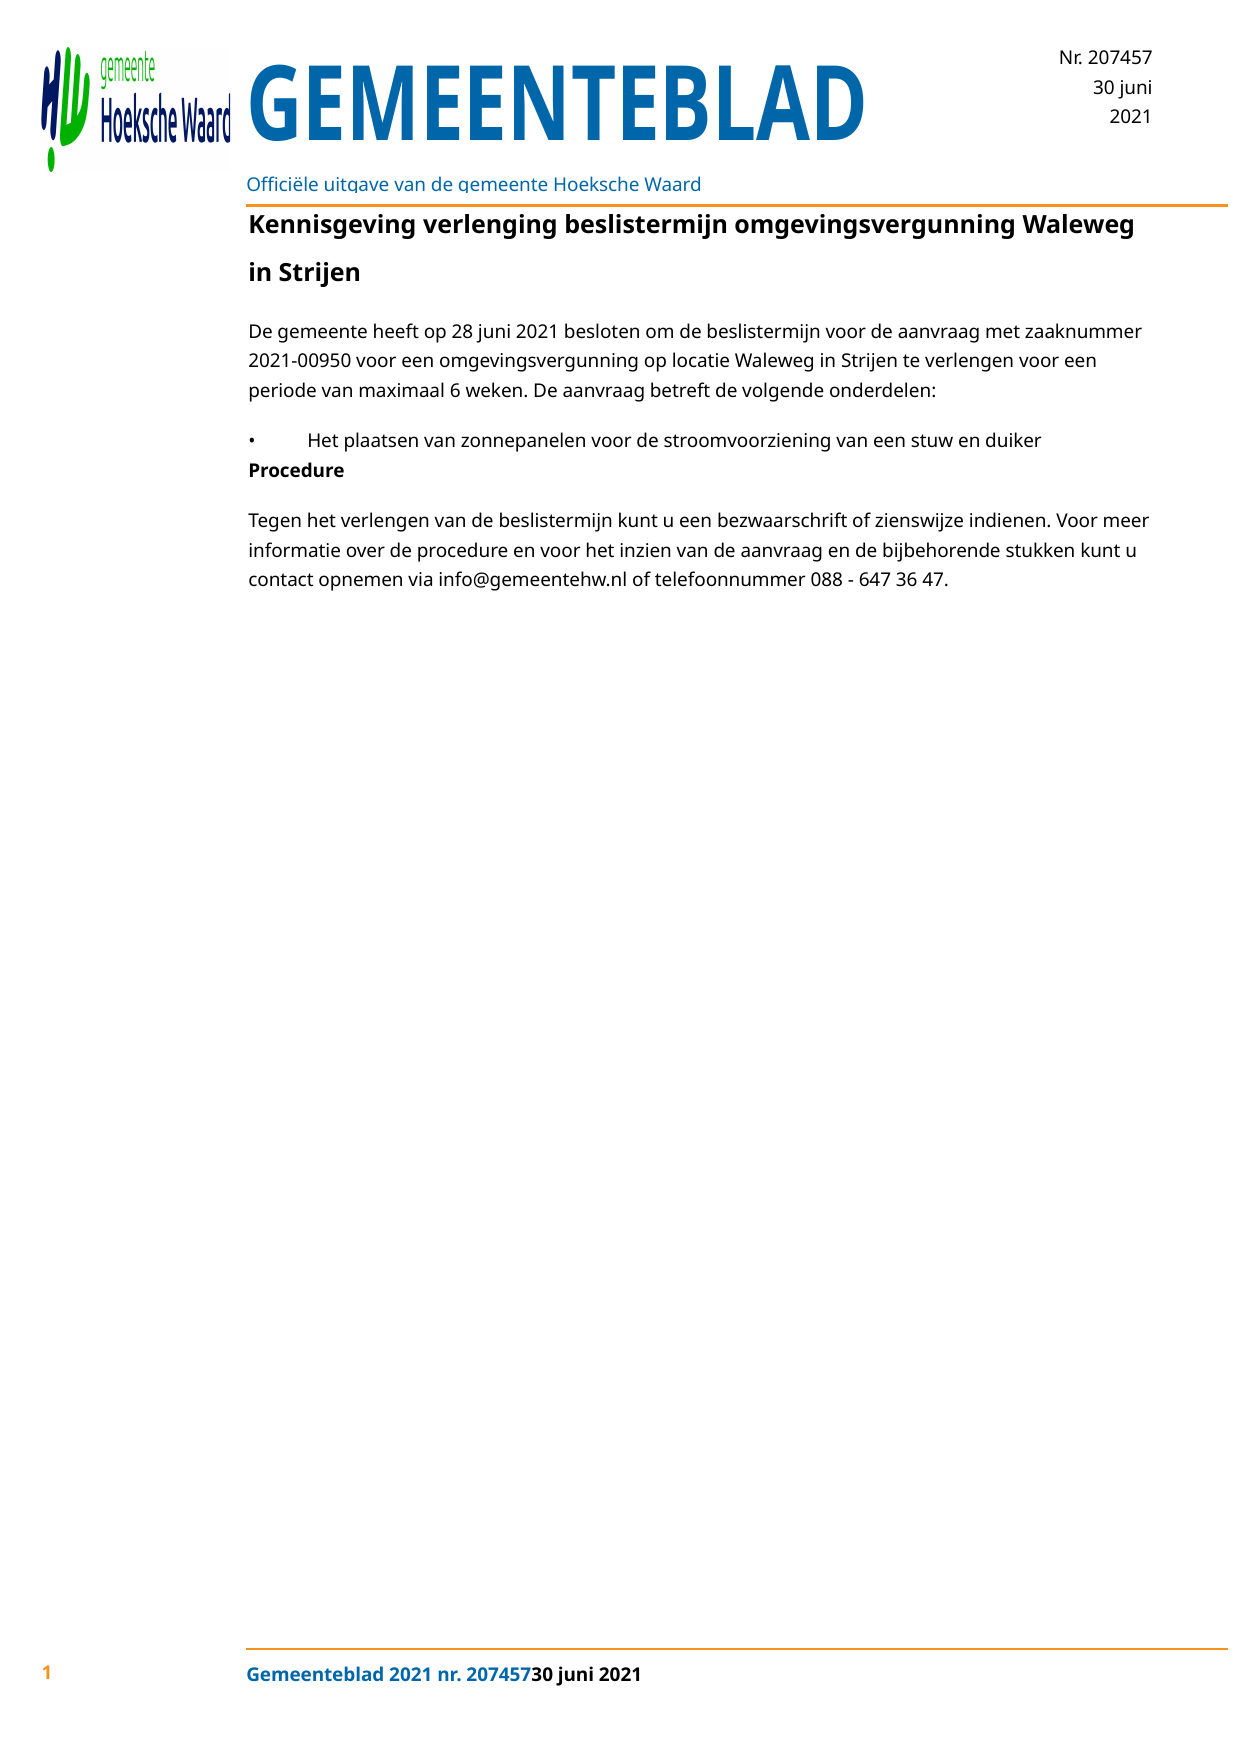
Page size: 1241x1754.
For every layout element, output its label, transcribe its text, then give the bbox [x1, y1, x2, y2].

list Het plaatsen van zonnepanelen voor de stroomvoorziening van een stuw en duiker [248, 427, 1152, 453]
text Procedure [248, 457, 1152, 483]
text Tegen het verlengen van de beslistermijn kunt u een bezwaarschrift of zienswijze indienen. Voor meer informatie over de procedure en voor het inzien van de aanvraag en de bijbehorende stukken kunt u contact opnemen via info@gemeentehw.nl of telefoonnummer 088 - 647 36 47. [248, 507, 1152, 592]
picture [41, 47, 231, 172]
text Kennisgeving verlenging beslistermijn omgevingsvergunning Waleweg in Strijen [248, 207, 1152, 288]
text De gemeente heeft op 28 juni 2021 besloten om de beslistermijn voor de aanvraag met zaaknummer 2021-00950 voor een omgevingsvergunning op locatie Waleweg in Strijen te verlengen voor een periode van maximaal 6 weken. De aanvraag betreft de volgende onderdelen: [248, 318, 1152, 403]
